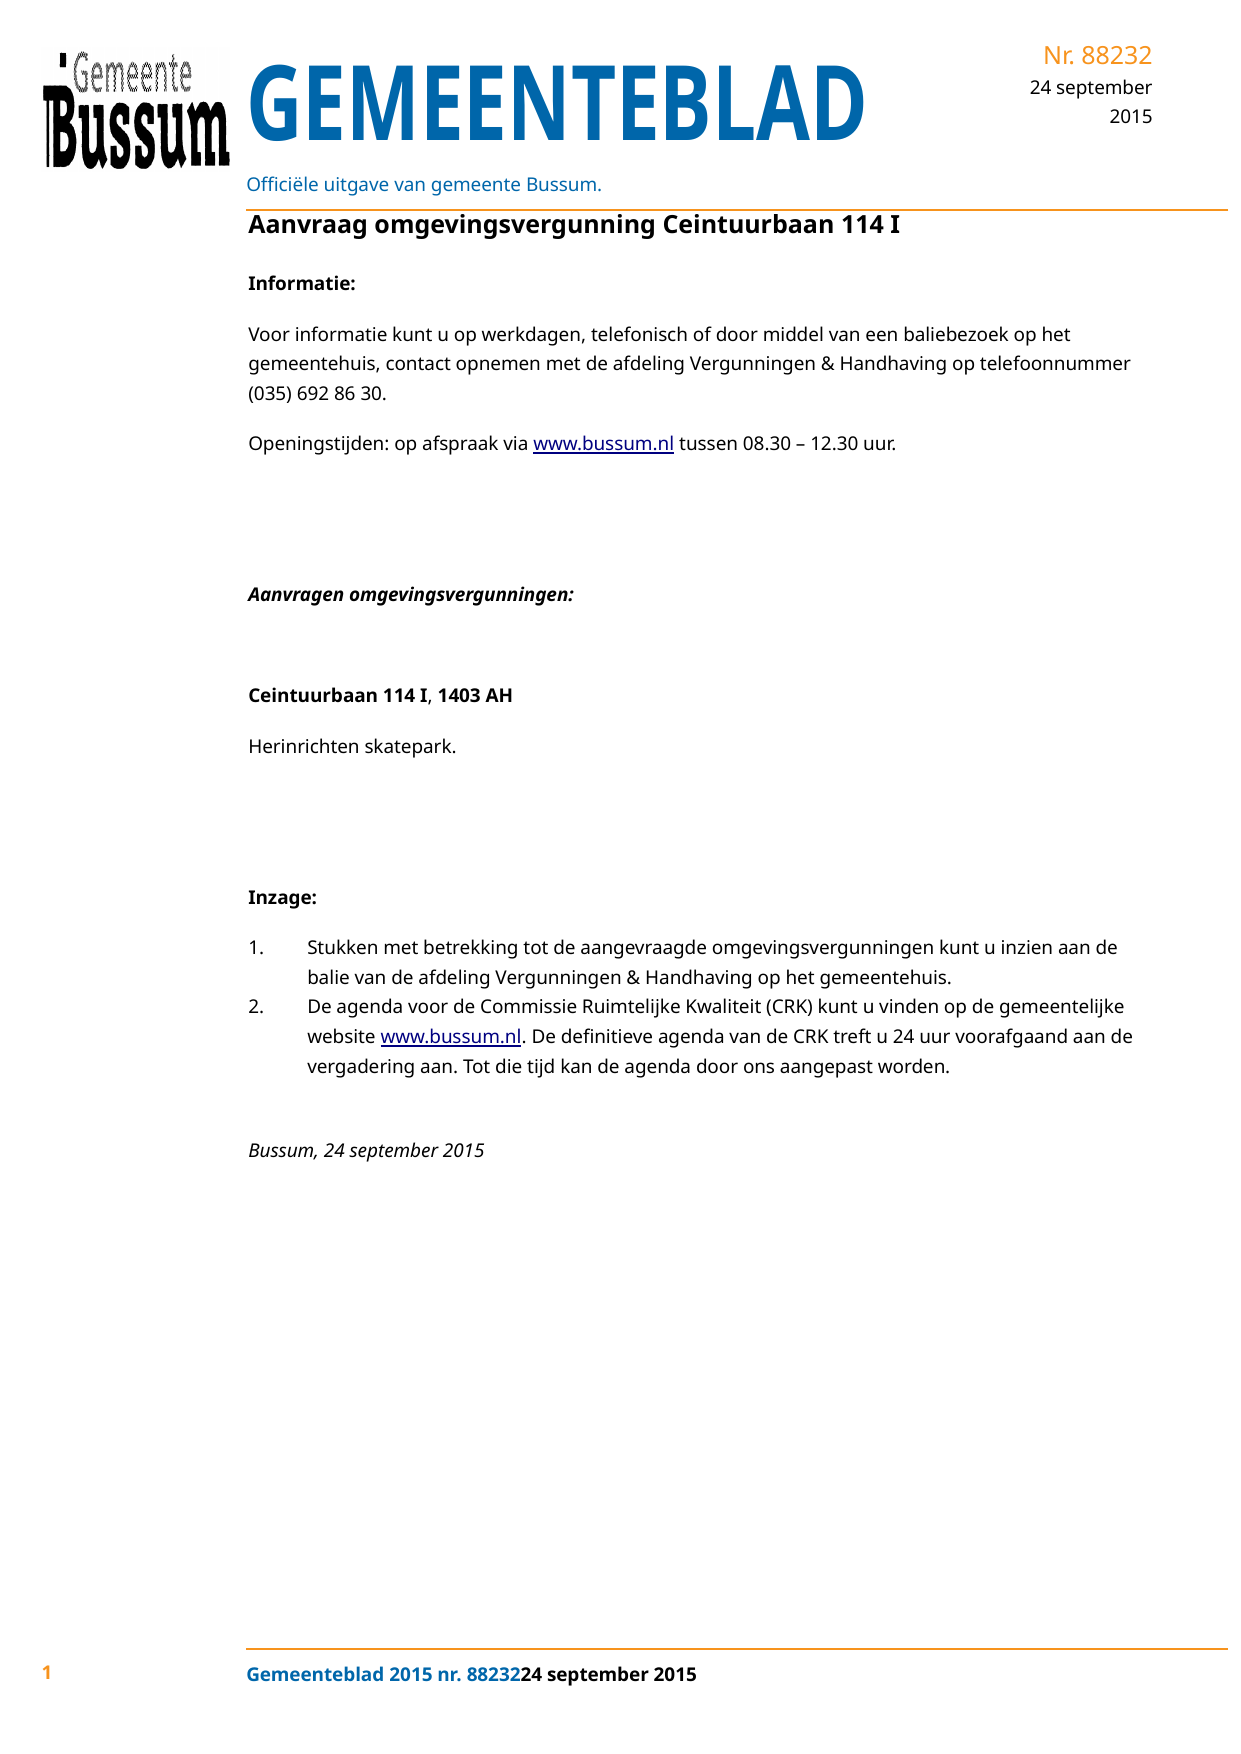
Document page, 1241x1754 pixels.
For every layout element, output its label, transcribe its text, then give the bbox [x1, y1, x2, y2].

picture [41, 47, 231, 172]
text Aanvragen omgevingsvergunningen: [248, 582, 1152, 607]
text Ceintuurbaan 114 I, 1403 AH [248, 682, 1152, 708]
text Openingstijden: op afspraak via www.bussum.nl tussen 08.30 – 12.30 uur. [248, 430, 1152, 456]
text Inzage: [248, 884, 1152, 910]
text Bussum, 24 september 2015 [248, 1138, 1152, 1163]
text Informatie: [248, 270, 1152, 296]
text Aanvraag omgevingsvergunning Ceintuurbaan 114 I [248, 211, 1152, 241]
list De agenda voor de Commissie Ruimtelijke Kwaliteit (CRK) kunt u vinden op de gemeentelijke website www.bussum.nl. De definitieve agenda van de CRK treft u 24 uur voorafgaand aan de vergadering aan. Tot die tijd kan de agenda door ons aangepast worden. [248, 994, 1152, 1078]
text Herinrichten skatepark. [248, 733, 1152, 758]
list Stukken met betrekking tot de aangevraagde omgevingsvergunningen kunt u inzien aan de balie van de afdeling Vergunningen & Handhaving op het gemeentehuis. [248, 934, 1152, 990]
text Voor informatie kunt u op werkdagen, telefonisch of door middel van een baliebezoek op het gemeentehuis, contact opnemen met de afdeling Vergunningen & Handhaving op telefoonnummer (035) 692 86 30. [248, 321, 1152, 406]
